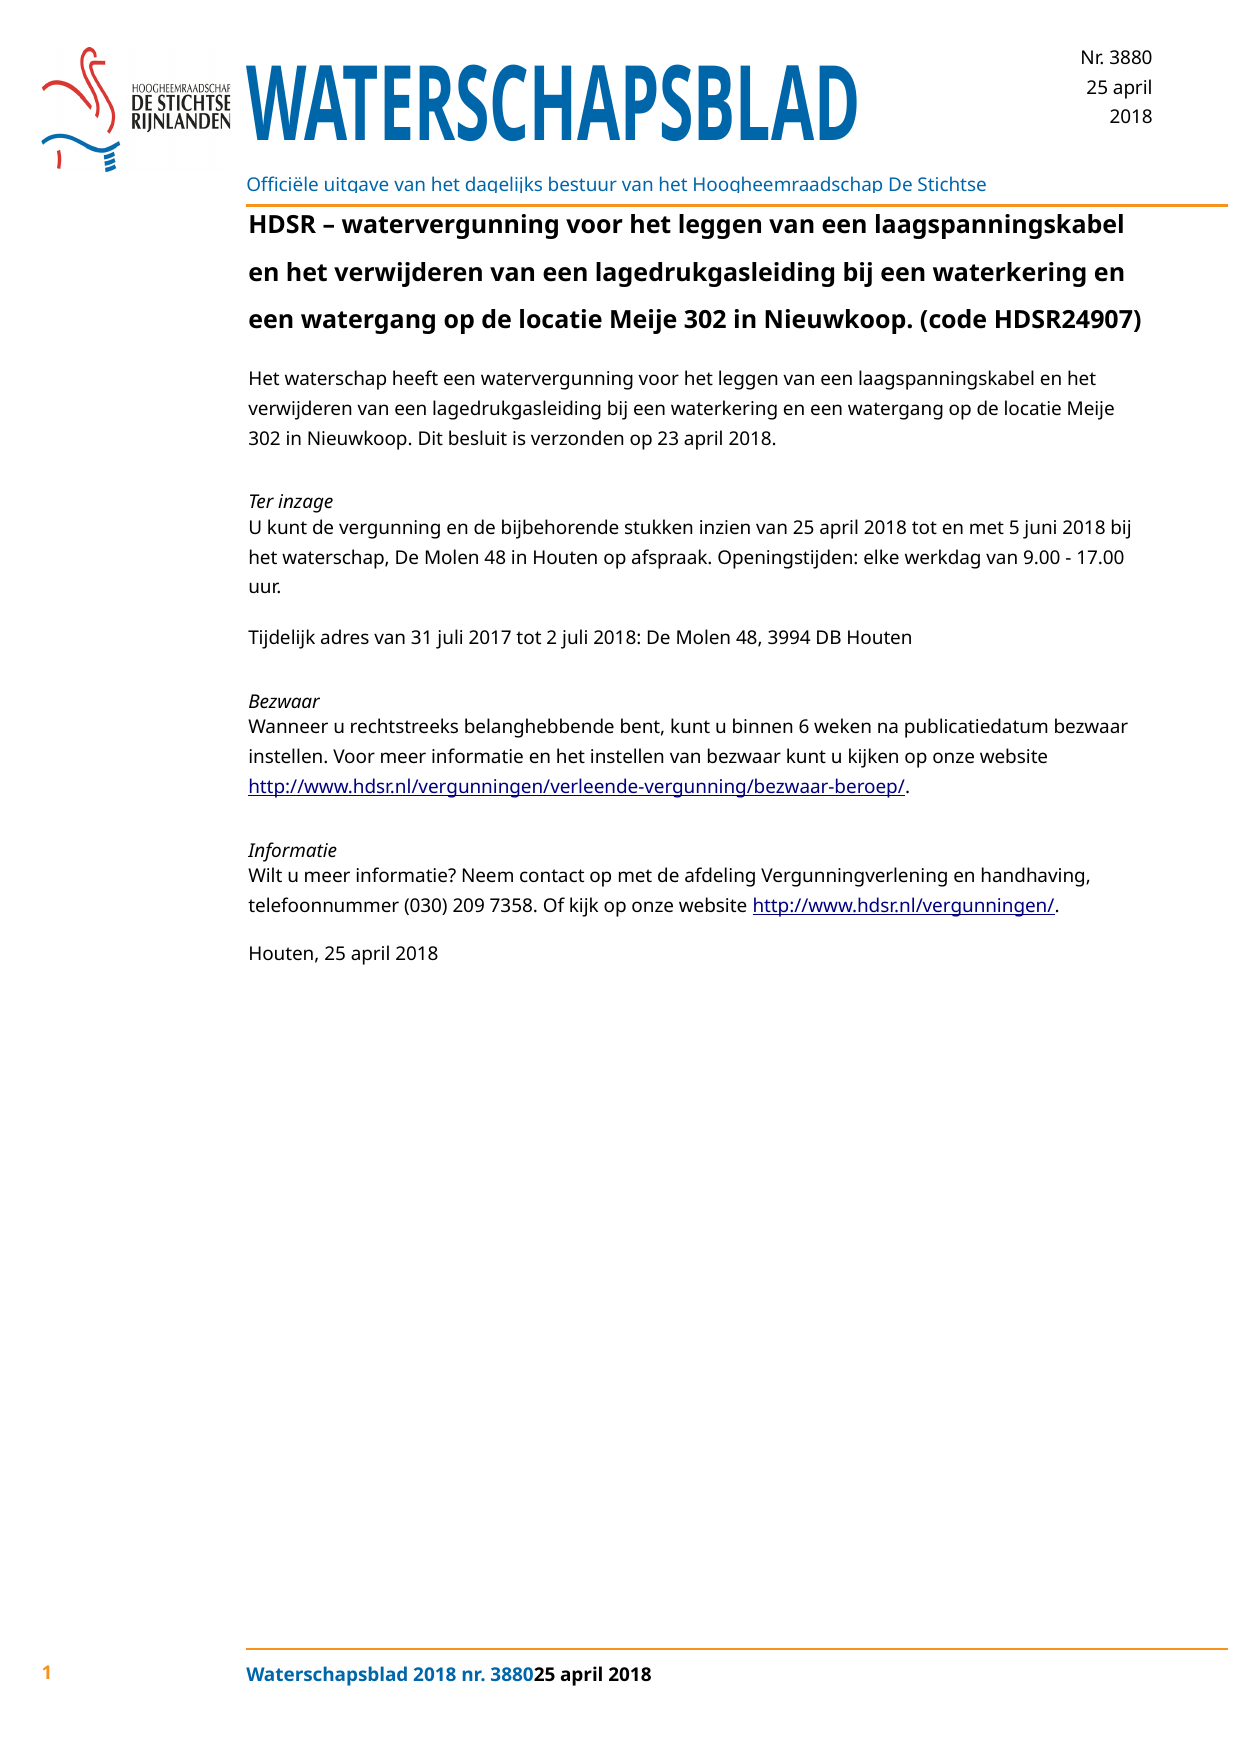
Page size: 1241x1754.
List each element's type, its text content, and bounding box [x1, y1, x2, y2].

text U kunt de vergunning en de bijbehorende stukken inzien van 25 april 2018 tot en met 5 juni 2018 bij het waterschap, De Molen 48 in Houten op afspraak. Openingstijden: elke werkdag van 9.00 - 17.00 uur. [248, 514, 1152, 599]
text Bezwaar [248, 688, 1152, 714]
text Wanneer u rechtstreeks belanghebbende bent, kunt u binnen 6 weken na publicatiedatum bezwaar instellen. Voor meer informatie en het instellen van bezwaar kunt u kijken op onze website http://www.hdsr.nl/vergunningen/verleende-vergunning/bezwaar-beroep/. [248, 714, 1152, 798]
text HDSR – watervergunning voor het leggen van een laagspanningskabel en het verwijderen van een lagedrukgasleiding bij een waterkering en een watergang op de locatie Meije 302 in Nieuwkoop. (code HDSR24907) [248, 207, 1152, 336]
text Het waterschap heeft een watervergunning voor het leggen van een laagspanningskabel en het verwijderen van een lagedrukgasleiding bij een waterkering en een watergang op de locatie Meije 302 in Nieuwkoop. Dit besluit is verzonden op 23 april 2018. [248, 366, 1152, 450]
text Informatie [248, 837, 1152, 862]
picture [41, 47, 231, 172]
text Tijdelijk adres van 31 juli 2017 tot 2 juli 2018: De Molen 48, 3994 DB Houten [248, 624, 1152, 650]
text Houten, 25 april 2018 [248, 940, 1152, 966]
text Ter inzage [248, 489, 1152, 514]
text Wilt u meer informatie? Neem contact op met de afdeling Vergunningverlening en handhaving, telefoonnummer (030) 209 7358. Of kijk op onze website http://www.hdsr.nl/vergunningen/. [248, 862, 1152, 918]
